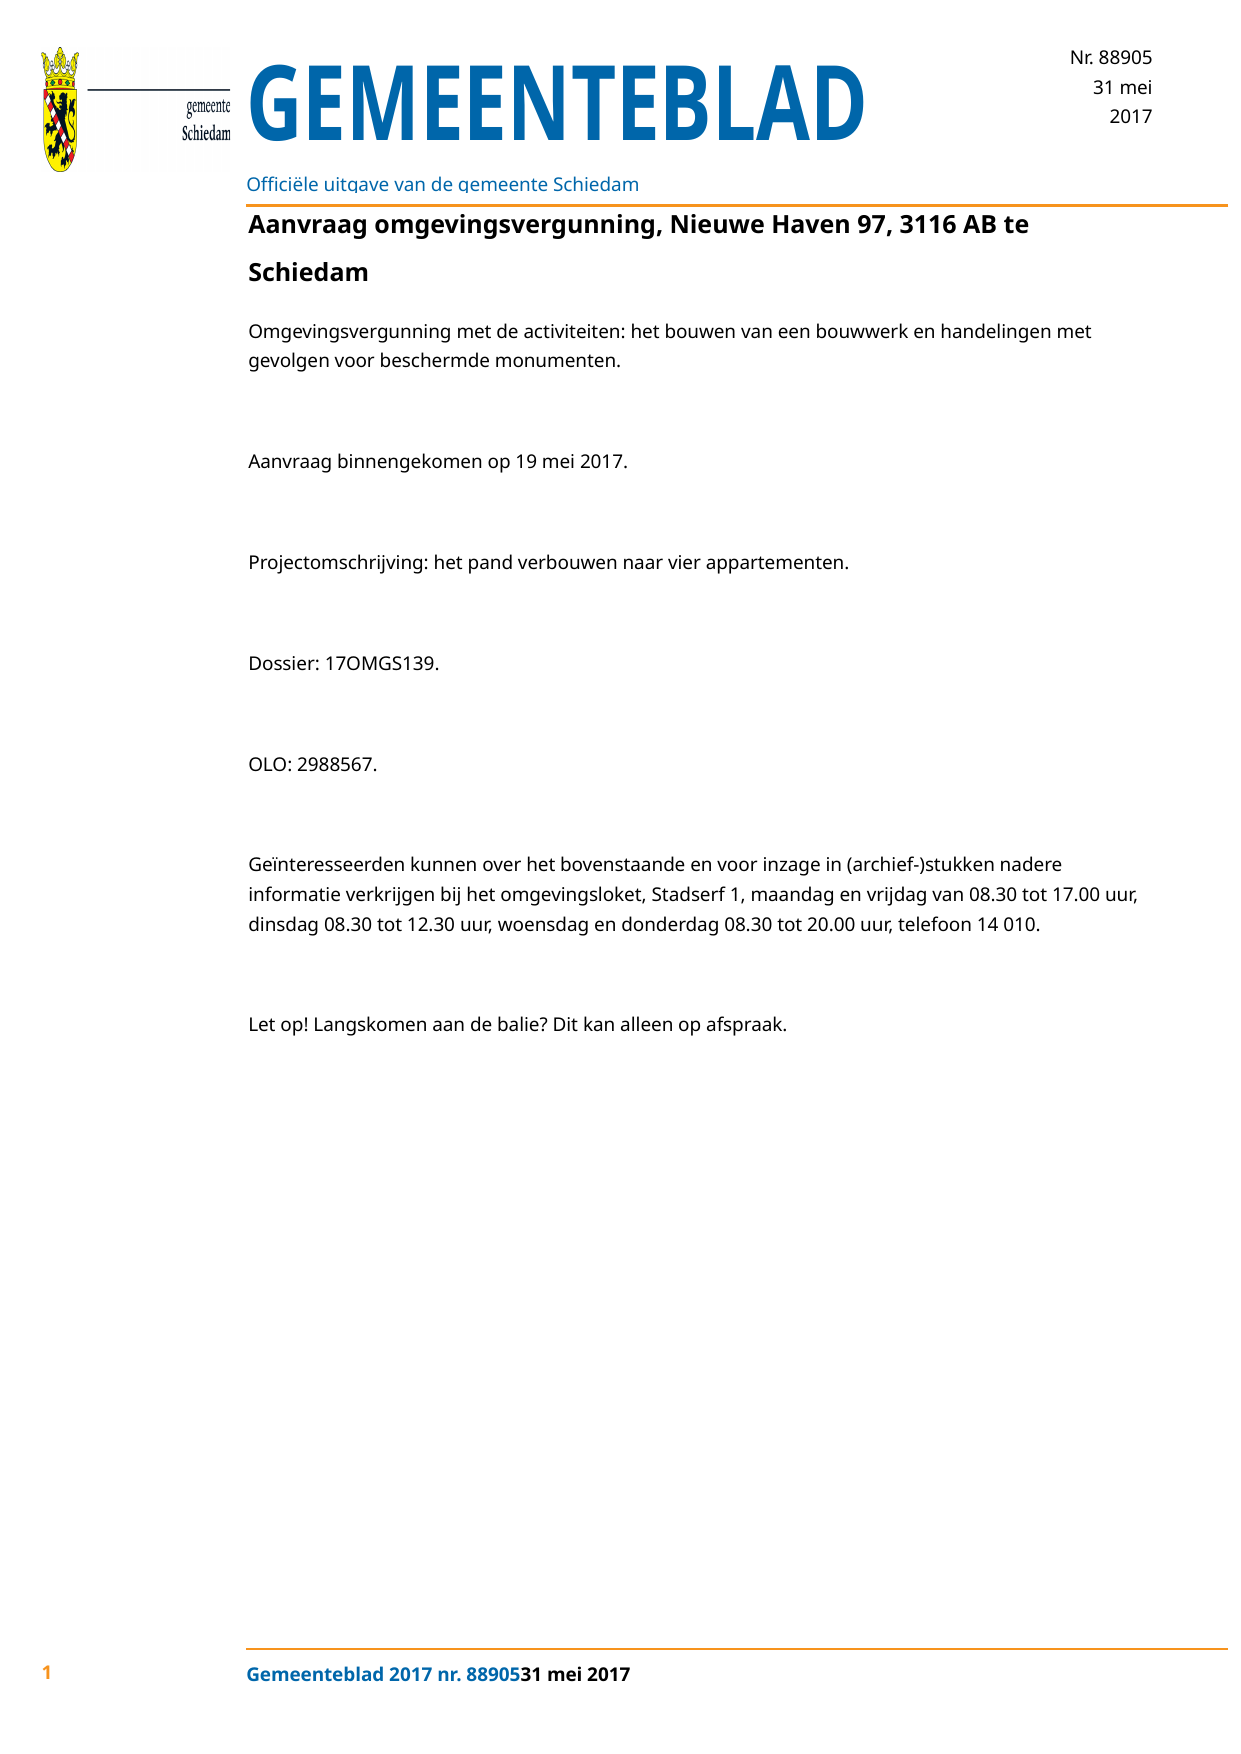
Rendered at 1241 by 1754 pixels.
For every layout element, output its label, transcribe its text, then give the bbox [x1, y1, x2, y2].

text Dossier: 17OMGS139. [248, 650, 1152, 676]
text Aanvraag binnengekomen op 19 mei 2017. [248, 448, 1152, 474]
picture [41, 47, 231, 172]
text Let op! Langskomen aan de balie? Dit kan alleen op afspraak. [248, 1012, 1152, 1037]
text Projectomschrijving: het pand verbouwen naar vier appartementen. [248, 549, 1152, 575]
text Geïnteresseerden kunnen over het bovenstaande en voor inzage in (archief-)stukken nadere informatie verkrijgen bij het omgevingsloket, Stadserf 1, maandag en vrijdag van 08.30 tot 17.00 uur, dinsdag 08.30 tot 12.30 uur, woensdag en donderdag 08.30 tot 20.00 uur, telefoon 14 010. [248, 852, 1152, 937]
text Omgevingsvergunning met de activiteiten: het bouwen van een bouwwerk en handelingen met gevolgen voor beschermde monumenten. [248, 318, 1152, 373]
text Aanvraag omgevingsvergunning, Nieuwe Haven 97, 3116 AB te Schiedam [248, 207, 1152, 288]
text OLO: 2988567. [248, 751, 1152, 777]
